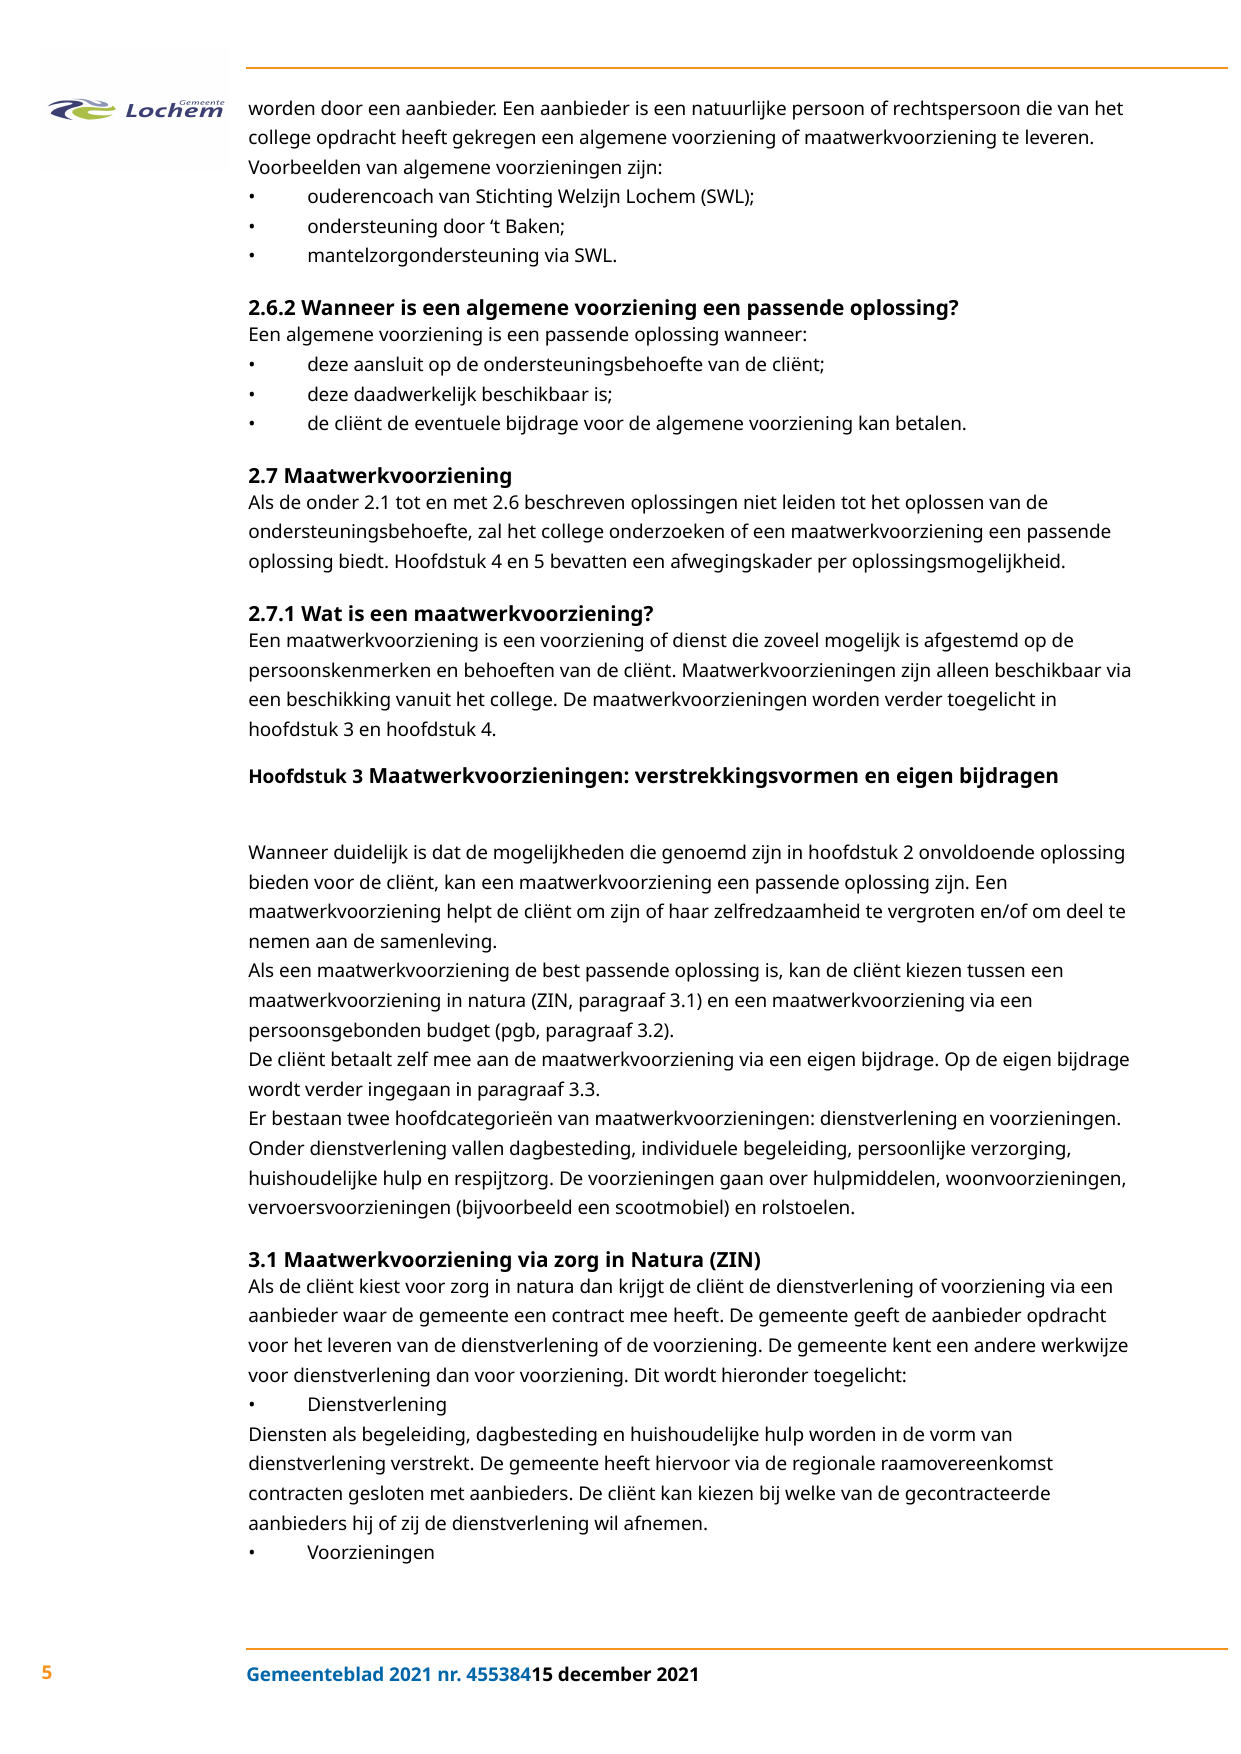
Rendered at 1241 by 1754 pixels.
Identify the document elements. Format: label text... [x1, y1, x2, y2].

text Een algemene voorziening is een passende oplossing wanneer: [248, 322, 1152, 347]
text Als de cliënt kiest voor zorg in natura dan krijgt de cliënt de dienstverlening of voorziening via een aanbieder waar de gemeente een contract mee heeft. De gemeente geeft de aanbieder opdracht voor het leveren van de dienstverlening of de voorziening. De gemeente kent een andere werkwijze voor dienstverlening dan voor voorziening. Dit wordt hieronder toegelicht: [248, 1273, 1152, 1388]
list mantelzorgondersteuning via SWL. [248, 243, 1152, 268]
list ouderencoach van Stichting Welzijn Lochem (SWL); [248, 183, 1152, 209]
list de cliënt de eventuele bijdrage voor de algemene voorziening kan betalen. [248, 410, 1152, 436]
text Wanneer duidelijk is dat de mogelijkheden die genoemd zijn in hoofdstuk 2 onvoldoende oplossing bieden voor de cliënt, kan een maatwerkvoorziening een passende oplossing zijn. Een maatwerkvoorziening helpt de cliënt om zijn of haar zelfredzaamheid te vergroten en/of om deel te nemen aan de samenleving. [248, 839, 1152, 954]
list deze aansluit op de ondersteuningsbehoefte van de cliënt; [248, 351, 1152, 377]
list Dienstverlening [248, 1391, 1152, 1417]
text Hoofdstuk 3 Maatwerkvoorzieningen: verstrekkingsvormen en eigen bijdragen [248, 762, 1152, 790]
text Als de onder 2.1 tot en met 2.6 beschreven oplossingen niet leiden tot het oplossen van de ondersteuningsbehoefte, zal het college onderzoeken of een maatwerkvoorziening een passende oplossing biedt. Hoofdstuk 4 en 5 bevatten een afwegingskader per oplossingsmogelijkheid. [248, 489, 1152, 574]
picture [41, 47, 231, 172]
text Voorbeelden van algemene voorzieningen zijn: [248, 154, 1152, 180]
text Als een maatwerkvoorziening de best passende oplossing is, kan de cliënt kiezen tussen een maatwerkvoorziening in natura (ZIN, paragraaf 3.1) en een maatwerkvoorziening via een persoonsgebonden budget (pgb, paragraaf 3.2). [248, 958, 1152, 1042]
list Voorzieningen [248, 1539, 1152, 1565]
list ondersteuning door ‘t Baken; [248, 213, 1152, 239]
text 2.6.2 Wanneer is een algemene voorziening een passende oplossing? [248, 293, 1152, 322]
text 2.7 Maatwerkvoorziening [248, 461, 1152, 489]
list deze daadwerkelijk beschikbaar is; [248, 381, 1152, 406]
text Diensten als begeleiding, dagbesteding en huishoudelijke hulp worden in de vorm van dienstverlening verstrekt. De gemeente heeft hiervoor via de regionale raamovereenkomst contracten gesloten met aanbieders. De cliënt kan kiezen bij welke van de gecontracteerde aanbieders hij of zij de dienstverlening wil afnemen. [248, 1421, 1152, 1536]
text worden door een aanbieder. Een aanbieder is een natuurlijke persoon of rechtspersoon die van het college opdracht heeft gekregen een algemene voorziening of maatwerkvoorziening te leveren. [248, 95, 1152, 150]
text De cliënt betaalt zelf mee aan de maatwerkvoorziening via een eigen bijdrage. Op de eigen bijdrage wordt verder ingegaan in paragraaf 3.3. [248, 1046, 1152, 1102]
text 3.1 Maatwerkvoorziening via zorg in Natura (ZIN) [248, 1245, 1152, 1273]
text 2.7.1 Wat is een maatwerkvoorziening? [248, 599, 1152, 627]
text Een maatwerkvoorziening is een voorziening of dienst die zoveel mogelijk is afgestemd op de persoonskenmerken en behoeften van de cliënt. Maatwerkvoorzieningen zijn alleen beschikbaar via een beschikking vanuit het college. De maatwerkvoorzieningen worden verder toegelicht in hoofdstuk 3 en hoofdstuk 4. [248, 627, 1152, 742]
text Er bestaan twee hoofdcategorieën van maatwerkvoorzieningen: dienstverlening en voorzieningen. Onder dienstverlening vallen dagbesteding, individuele begeleiding, persoonlijke verzorging, huishoudelijke hulp en respijtzorg. De voorzieningen gaan over hulpmiddelen, woonvoorzieningen, vervoersvoorzieningen (bijvoorbeeld een scootmobiel) en rolstoelen. [248, 1106, 1152, 1220]
